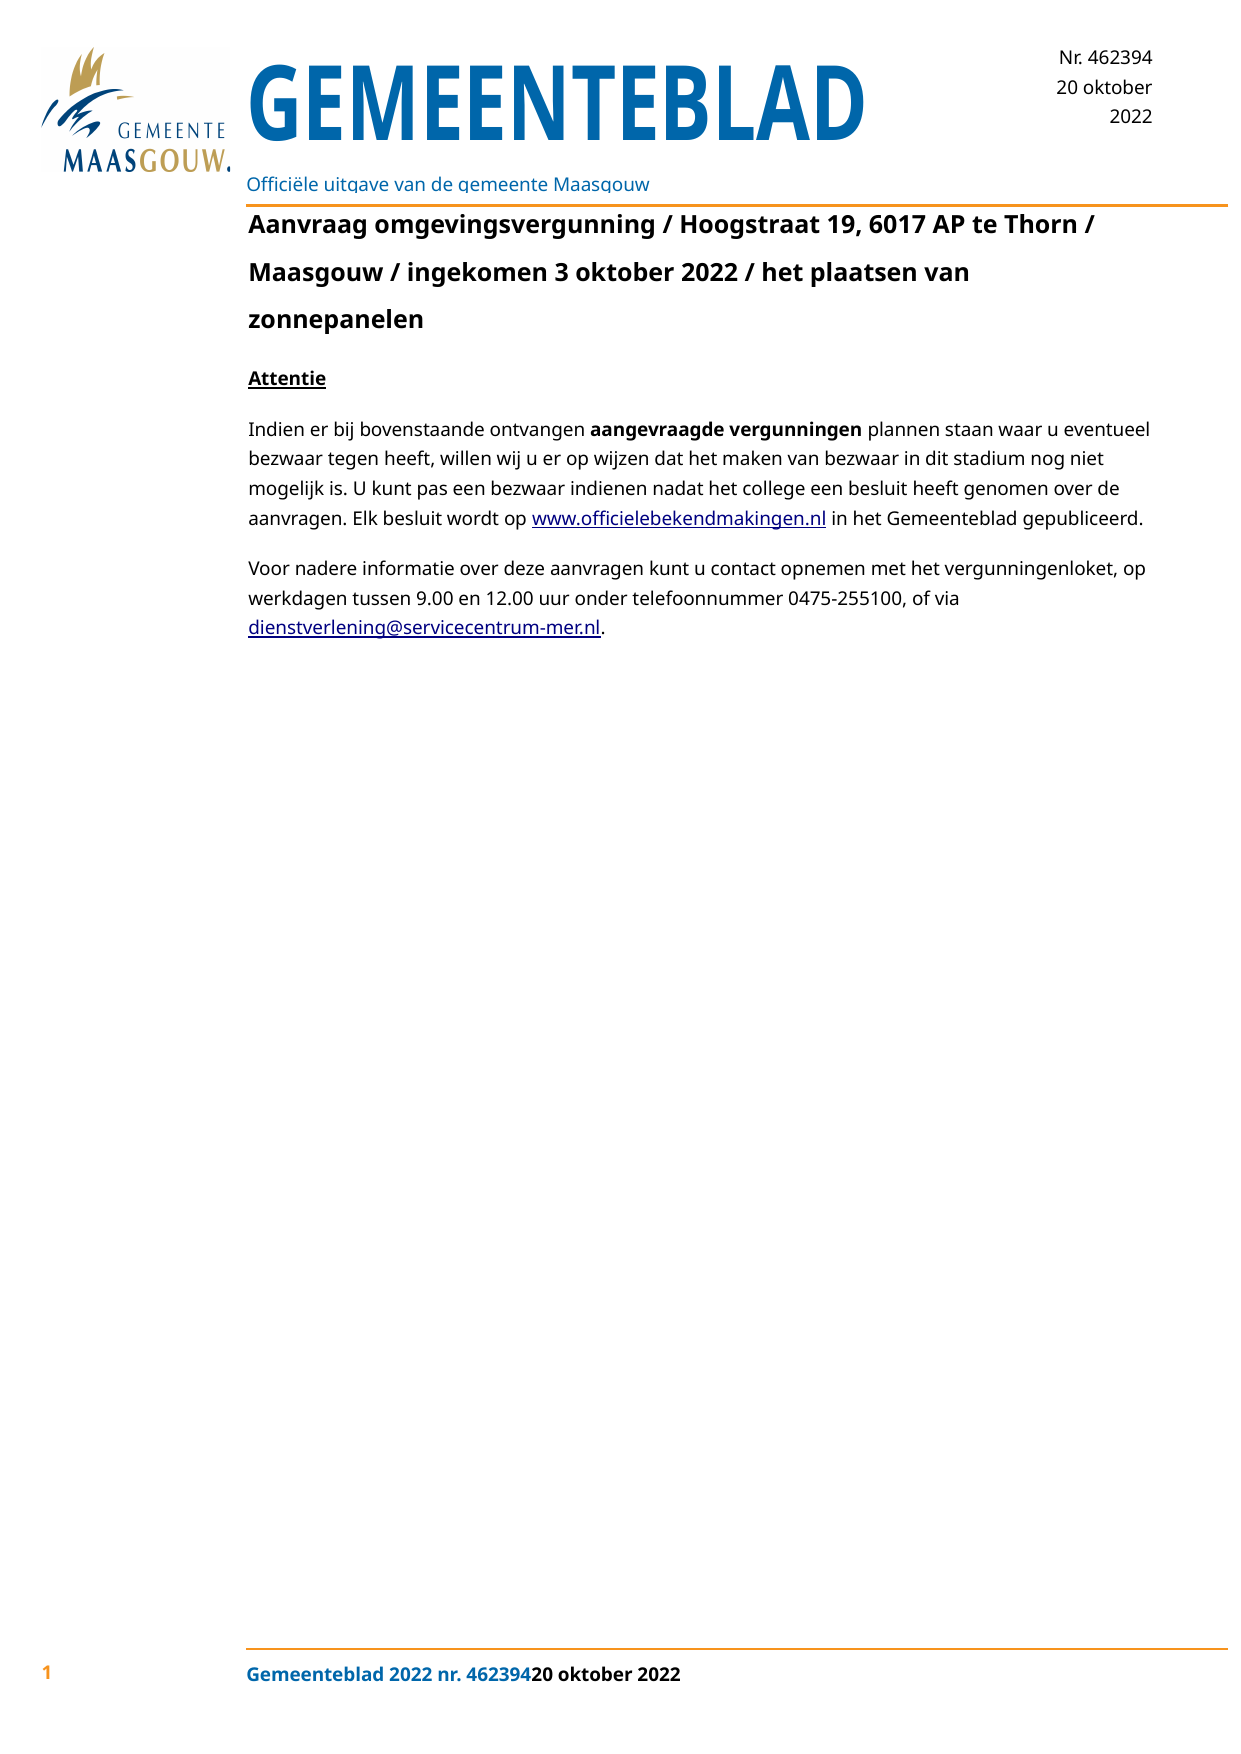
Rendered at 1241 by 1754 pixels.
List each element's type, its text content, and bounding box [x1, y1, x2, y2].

picture [41, 47, 231, 172]
text Aanvraag omgevingsvergunning / Hoogstraat 19, 6017 AP te Thorn / Maasgouw / ingekomen 3 oktober 2022 / het plaatsen van zonnepanelen [248, 207, 1152, 336]
text Attentie [248, 366, 1152, 391]
text Voor nadere informatie over deze aanvragen kunt u contact opnemen met het vergunningenloket, op werkdagen tussen 9.00 en 12.00 uur onder telefoonnummer 0475-255100, of via dienstverlening@servicecentrum-mer.nl. [248, 555, 1152, 640]
text Indien er bij bovenstaande ontvangen aangevraagde vergunningen plannen staan waar u eventueel bezwaar tegen heeft, willen wij u er op wijzen dat het maken van bezwaar in dit stadium nog niet mogelijk is. U kunt pas een bezwaar indienen nadat het college een besluit heeft genomen over de aanvragen. Elk besluit wordt op www.officielebekendmakingen.nl in het Gemeenteblad gepubliceerd. [248, 416, 1152, 530]
